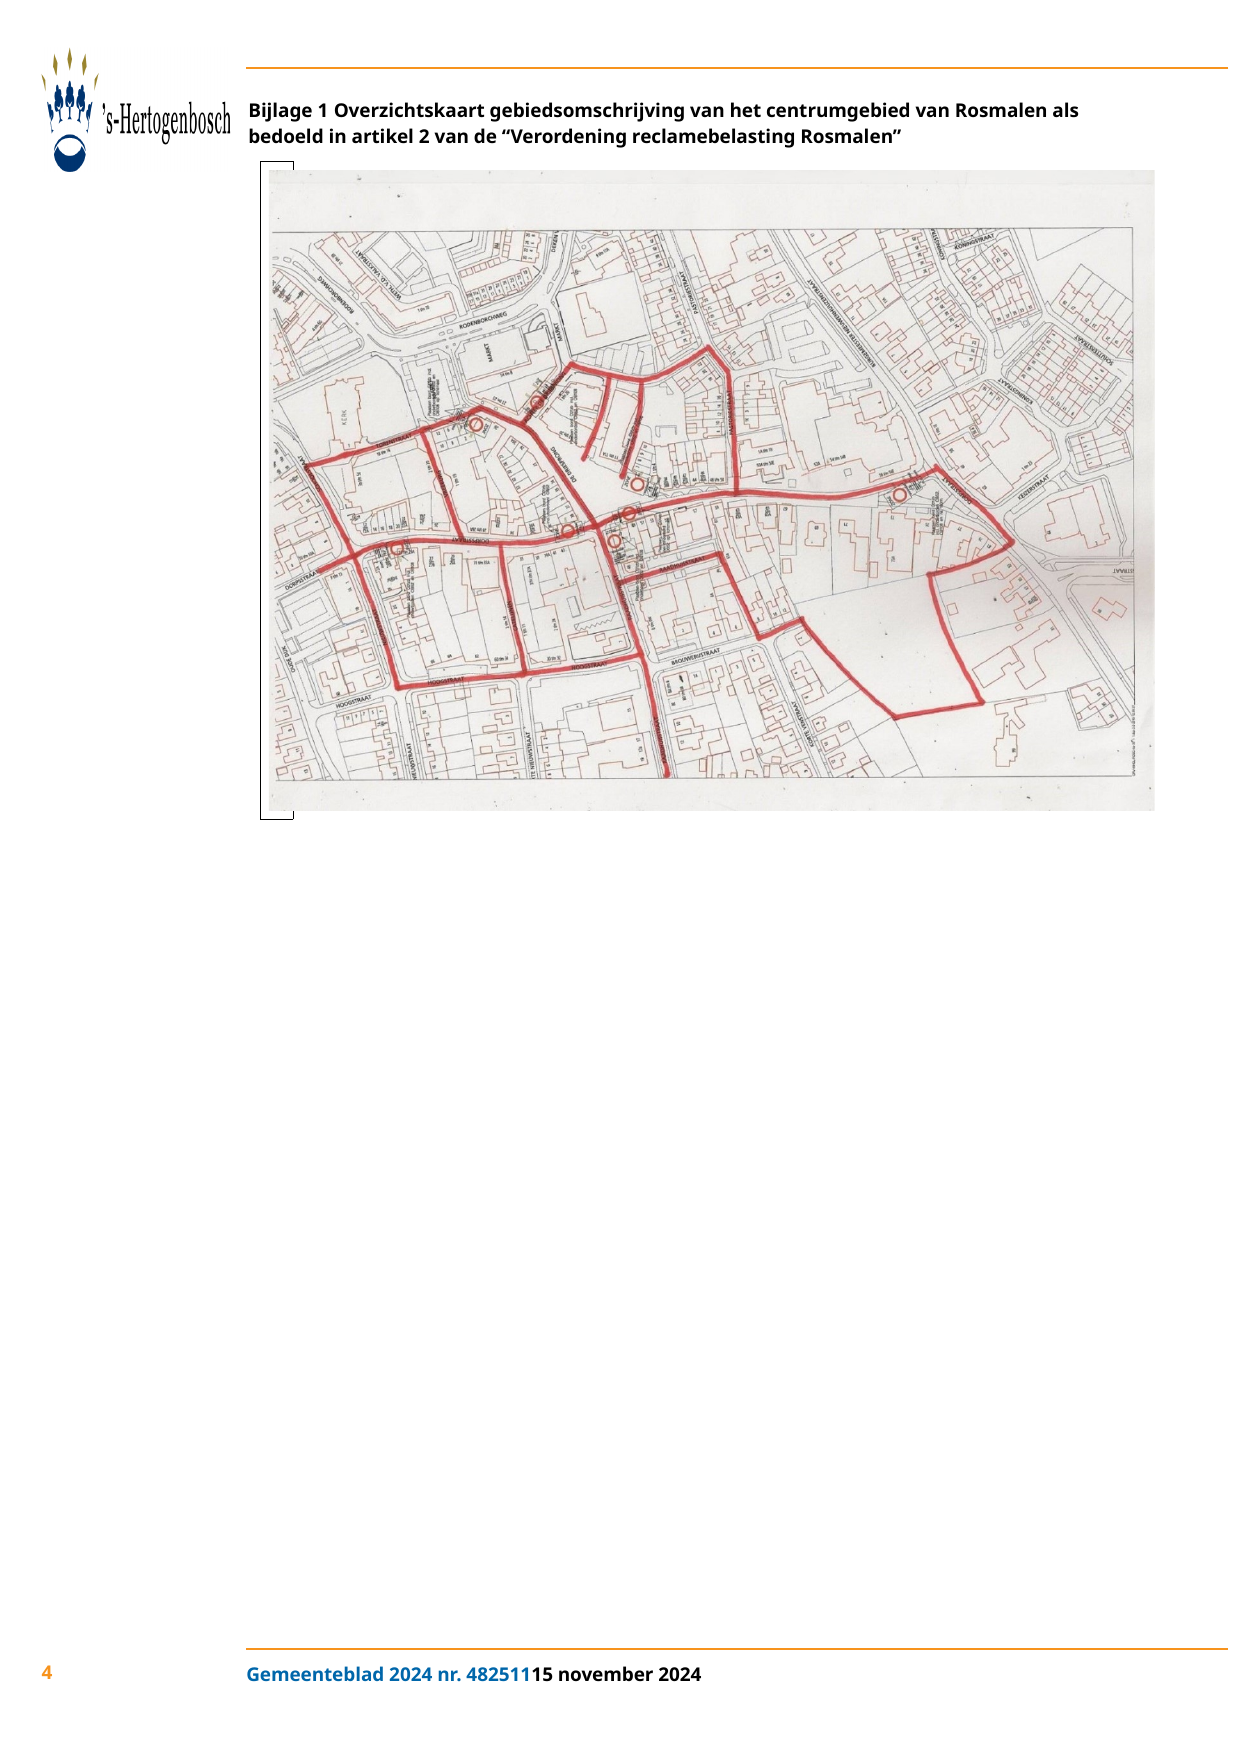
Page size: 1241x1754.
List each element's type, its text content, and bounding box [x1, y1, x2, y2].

picture [41, 47, 231, 172]
text Bijlage 1 Overzichtskaart gebiedsomschrijving van het centrumgebied van Rosmalen als bedoeld in artikel 2 van de “Verordening reclamebelasting Rosmalen” [248, 95, 1152, 149]
picture [268, 170, 1155, 811]
